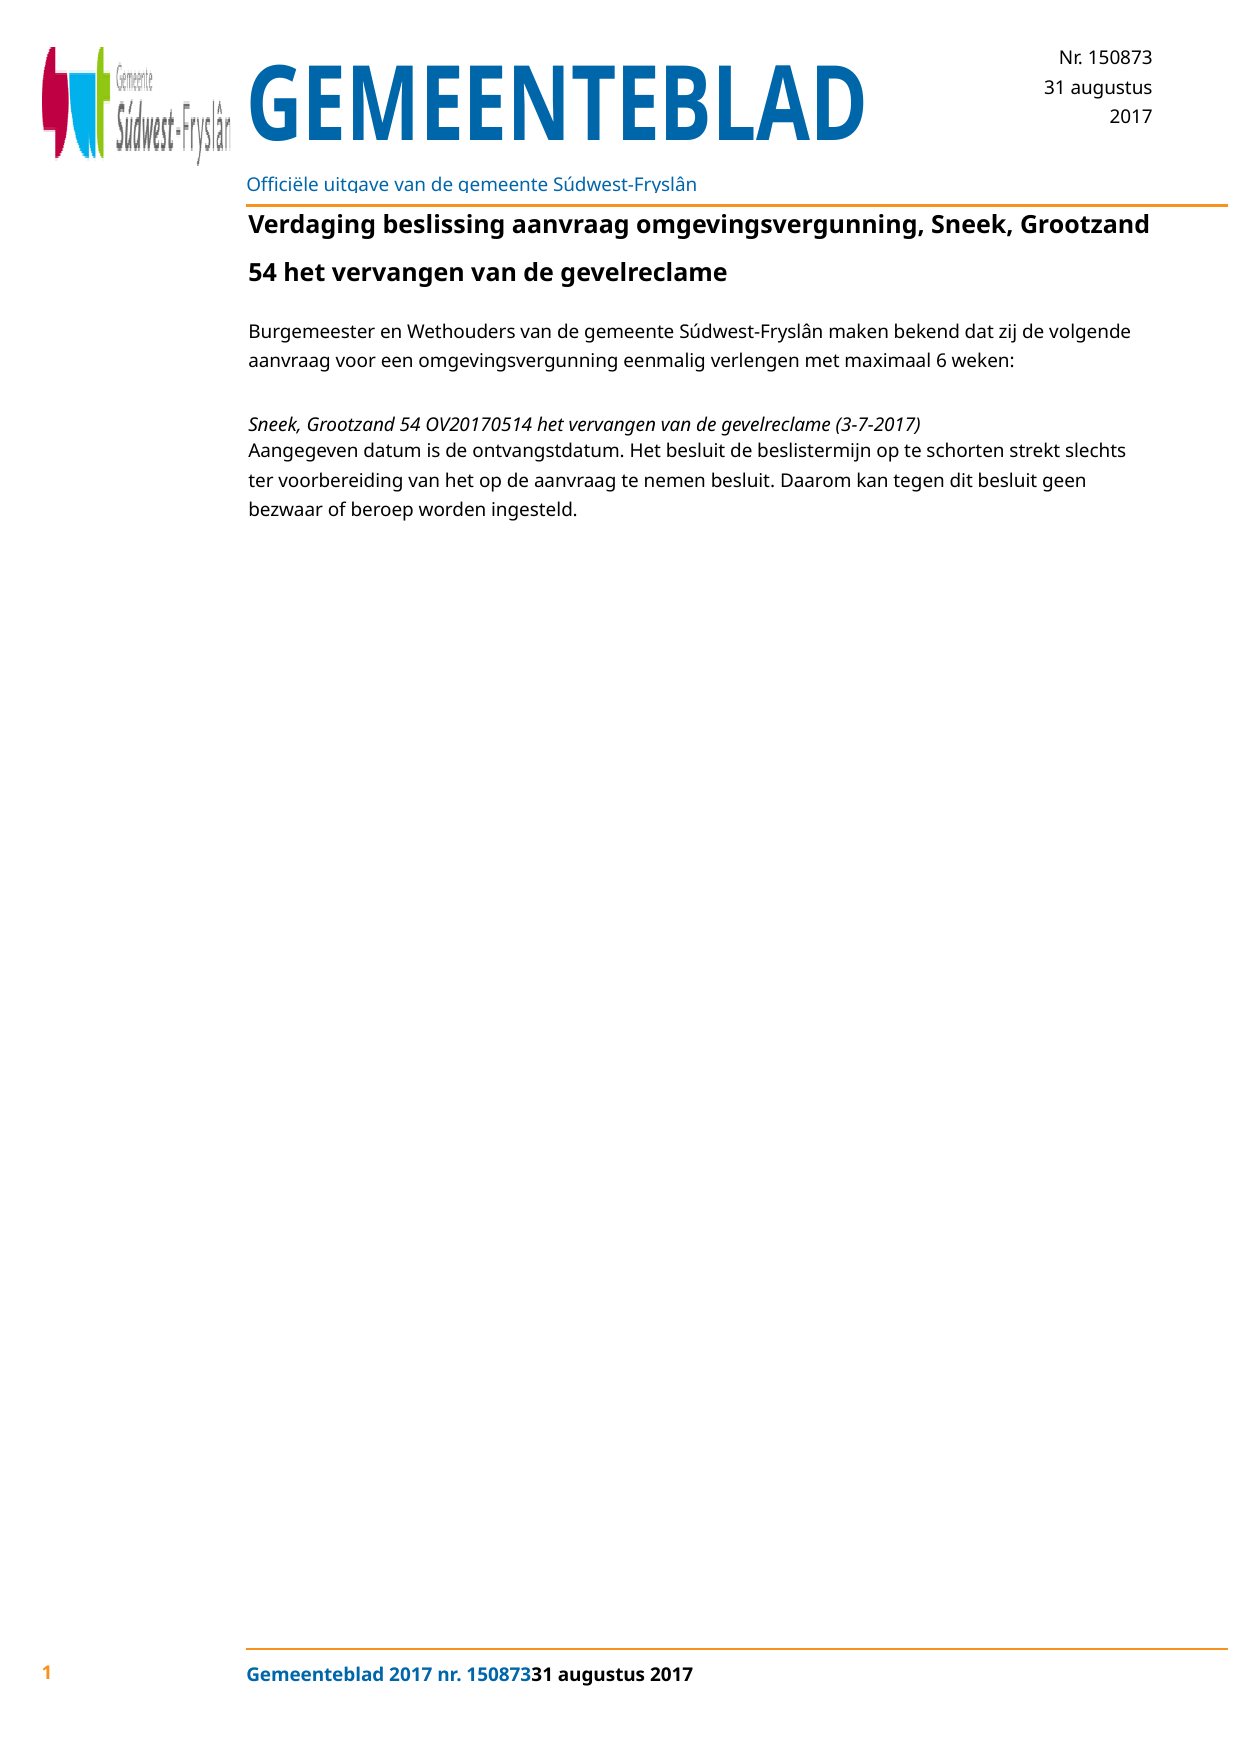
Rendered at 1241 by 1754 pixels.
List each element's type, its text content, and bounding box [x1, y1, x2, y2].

text Sneek, Grootzand 54 OV20170514 het vervangen van de gevelreclame (3-7-2017) [248, 411, 1152, 437]
text Verdaging beslissing aanvraag omgevingsvergunning, Sneek, Grootzand 54 het vervangen van de gevelreclame [248, 207, 1152, 288]
text Aangegeven datum is de ontvangstdatum. Het besluit de beslistermijn op te schorten strekt slechts ter voorbereiding van het op de aanvraag te nemen besluit. Daarom kan tegen dit besluit geen bezwaar of beroep worden ingesteld. [248, 437, 1152, 522]
picture [41, 47, 231, 172]
text Burgemeester en Wethouders van de gemeente Súdwest-Fryslân maken bekend dat zij de volgende aanvraag voor een omgevingsvergunning eenmalig verlengen met maximaal 6 weken: [248, 318, 1152, 373]
